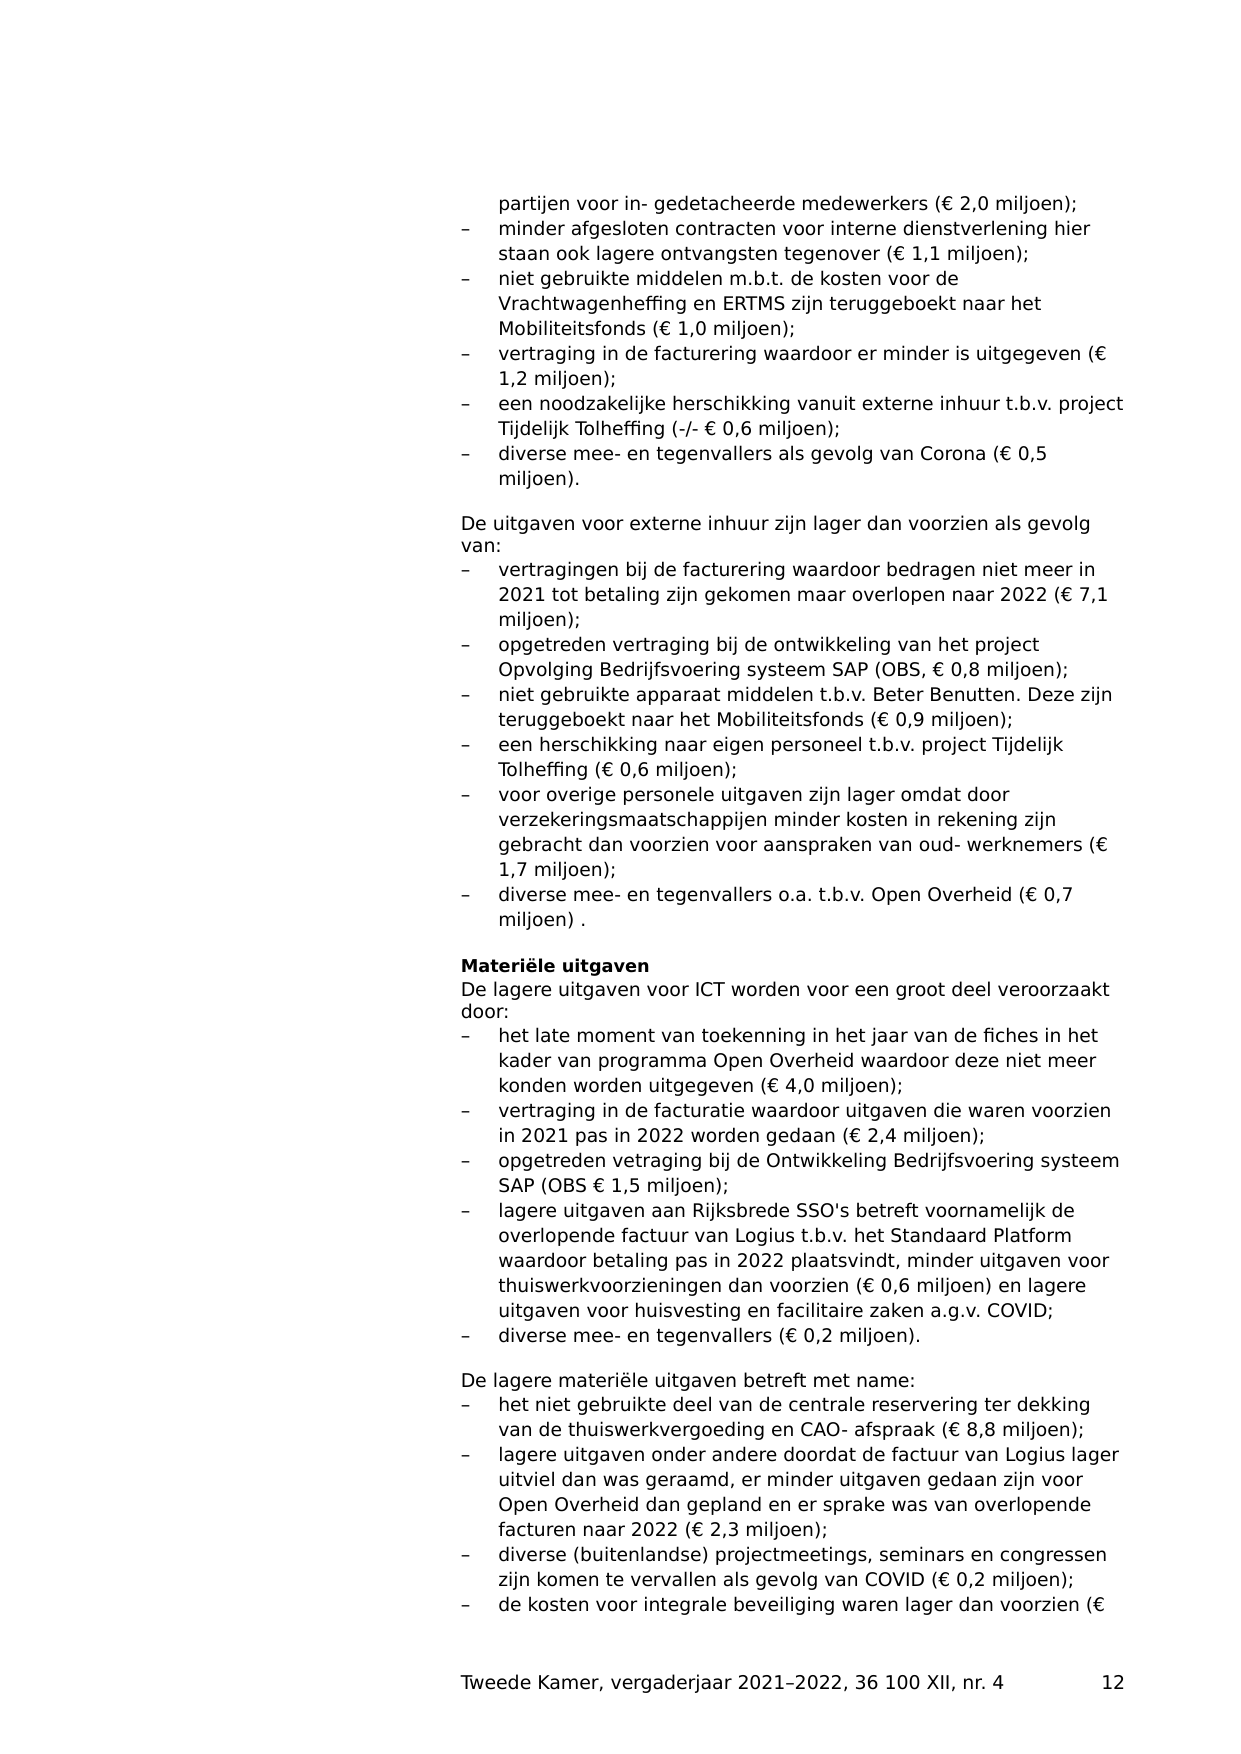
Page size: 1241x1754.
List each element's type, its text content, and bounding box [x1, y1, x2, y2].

list opgetreden vertraging bij de ontwikkeling van het project Opvolging Bedrijfsvoering systeem SAP (OBS, € 0,8 miljoen); [461, 632, 1125, 682]
list diverse mee- en tegenvallers als gevolg van Corona (€ 0,5 miljoen). [461, 441, 1125, 491]
text De lagere uitgaven voor ICT worden voor een groot deel veroorzaakt door: [461, 979, 1125, 1023]
text De uitgaven voor externe inhuur zijn lager dan voorzien als gevolg van: [461, 513, 1125, 557]
text De lagere materiële uitgaven betreft met name: [461, 1369, 1125, 1392]
list vertraging in de facturering waardoor er minder is uitgegeven (€ 1,2 miljoen); [461, 341, 1125, 391]
list niet gebruikte middelen m.b.t. de kosten voor de Vrachtwagenheffing en ERTMS zijn teruggeboekt naar het Mobiliteitsfonds (€ 1,0 miljoen); [461, 266, 1125, 341]
list diverse mee- en tegenvallers (€ 0,2 miljoen). [461, 1323, 1125, 1348]
list de kosten voor integrale beveiliging waren lager dan voorzien (€ [461, 1592, 1125, 1617]
list het late moment van toekenning in het jaar van de fiches in het kader van programma Open Overheid waardoor deze niet meer konden worden uitgegeven (€ 4,0 miljoen); [461, 1023, 1125, 1098]
list vertraging in de facturatie waardoor uitgaven die waren voorzien in 2021 pas in 2022 worden gedaan (€ 2,4 miljoen); [461, 1098, 1125, 1148]
list diverse mee- en tegenvallers o.a. t.b.v. Open Overheid (€ 0,7 miljoen) . [461, 882, 1125, 932]
list opgetreden vetraging bij de Ontwikkeling Bedrijfsvoering systeem SAP (OBS € 1,5 miljoen); [461, 1148, 1125, 1198]
list een herschikking naar eigen personeel t.b.v. project Tijdelijk Tolheffing (€ 0,6 miljoen); [461, 732, 1125, 782]
list partijen voor in- gedetacheerde medewerkers (€ 2,0 miljoen); [461, 191, 1125, 216]
list lagere uitgaven aan Rijksbrede SSO's betreft voornamelijk de overlopende factuur van Logius t.b.v. het Standaard Platform waardoor betaling pas in 2022 plaatsvindt, minder uitgaven voor thuiswerkvoorzieningen dan voorzien (€ 0,6 miljoen) en lagere uitgaven voor huisvesting en facilitaire zaken a.g.v. COVID; [461, 1198, 1125, 1323]
list diverse (buitenlandse) projectmeetings, seminars en congressen zijn komen te vervallen als gevolg van COVID (€ 0,2 miljoen); [461, 1542, 1125, 1592]
list voor overige personele uitgaven zijn lager omdat door verzekeringsmaatschappijen minder kosten in rekening zijn gebracht dan voorzien voor aanspraken van oud- werknemers (€ 1,7 miljoen); [461, 782, 1125, 882]
list lagere uitgaven onder andere doordat de factuur van Logius lager uitviel dan was geraamd, er minder uitgaven gedaan zijn voor Open Overheid dan gepland en er sprake was van overlopende facturen naar 2022 (€ 2,3 miljoen); [461, 1442, 1125, 1542]
list het niet gebruikte deel van de centrale reservering ter dekking van de thuiswerkvergoeding en CAO- afspraak (€ 8,8 miljoen); [461, 1392, 1125, 1442]
list vertragingen bij de facturering waardoor bedragen niet meer in 2021 tot betaling zijn gekomen maar overlopen naar 2022 (€ 7,1 miljoen); [461, 557, 1125, 632]
list minder afgesloten contracten voor interne dienstverlening hier staan ook lagere ontvangsten tegenover (€ 1,1 miljoen); [461, 216, 1125, 266]
text Materiële uitgaven [461, 954, 1125, 977]
list niet gebruikte apparaat middelen t.b.v. Beter Benutten. Deze zijn teruggeboekt naar het Mobiliteitsfonds (€ 0,9 miljoen); [461, 682, 1125, 732]
list een noodzakelijke herschikking vanuit externe inhuur t.b.v. project Tijdelijk Tolheffing (-/- € 0,6 miljoen); [461, 391, 1125, 441]
